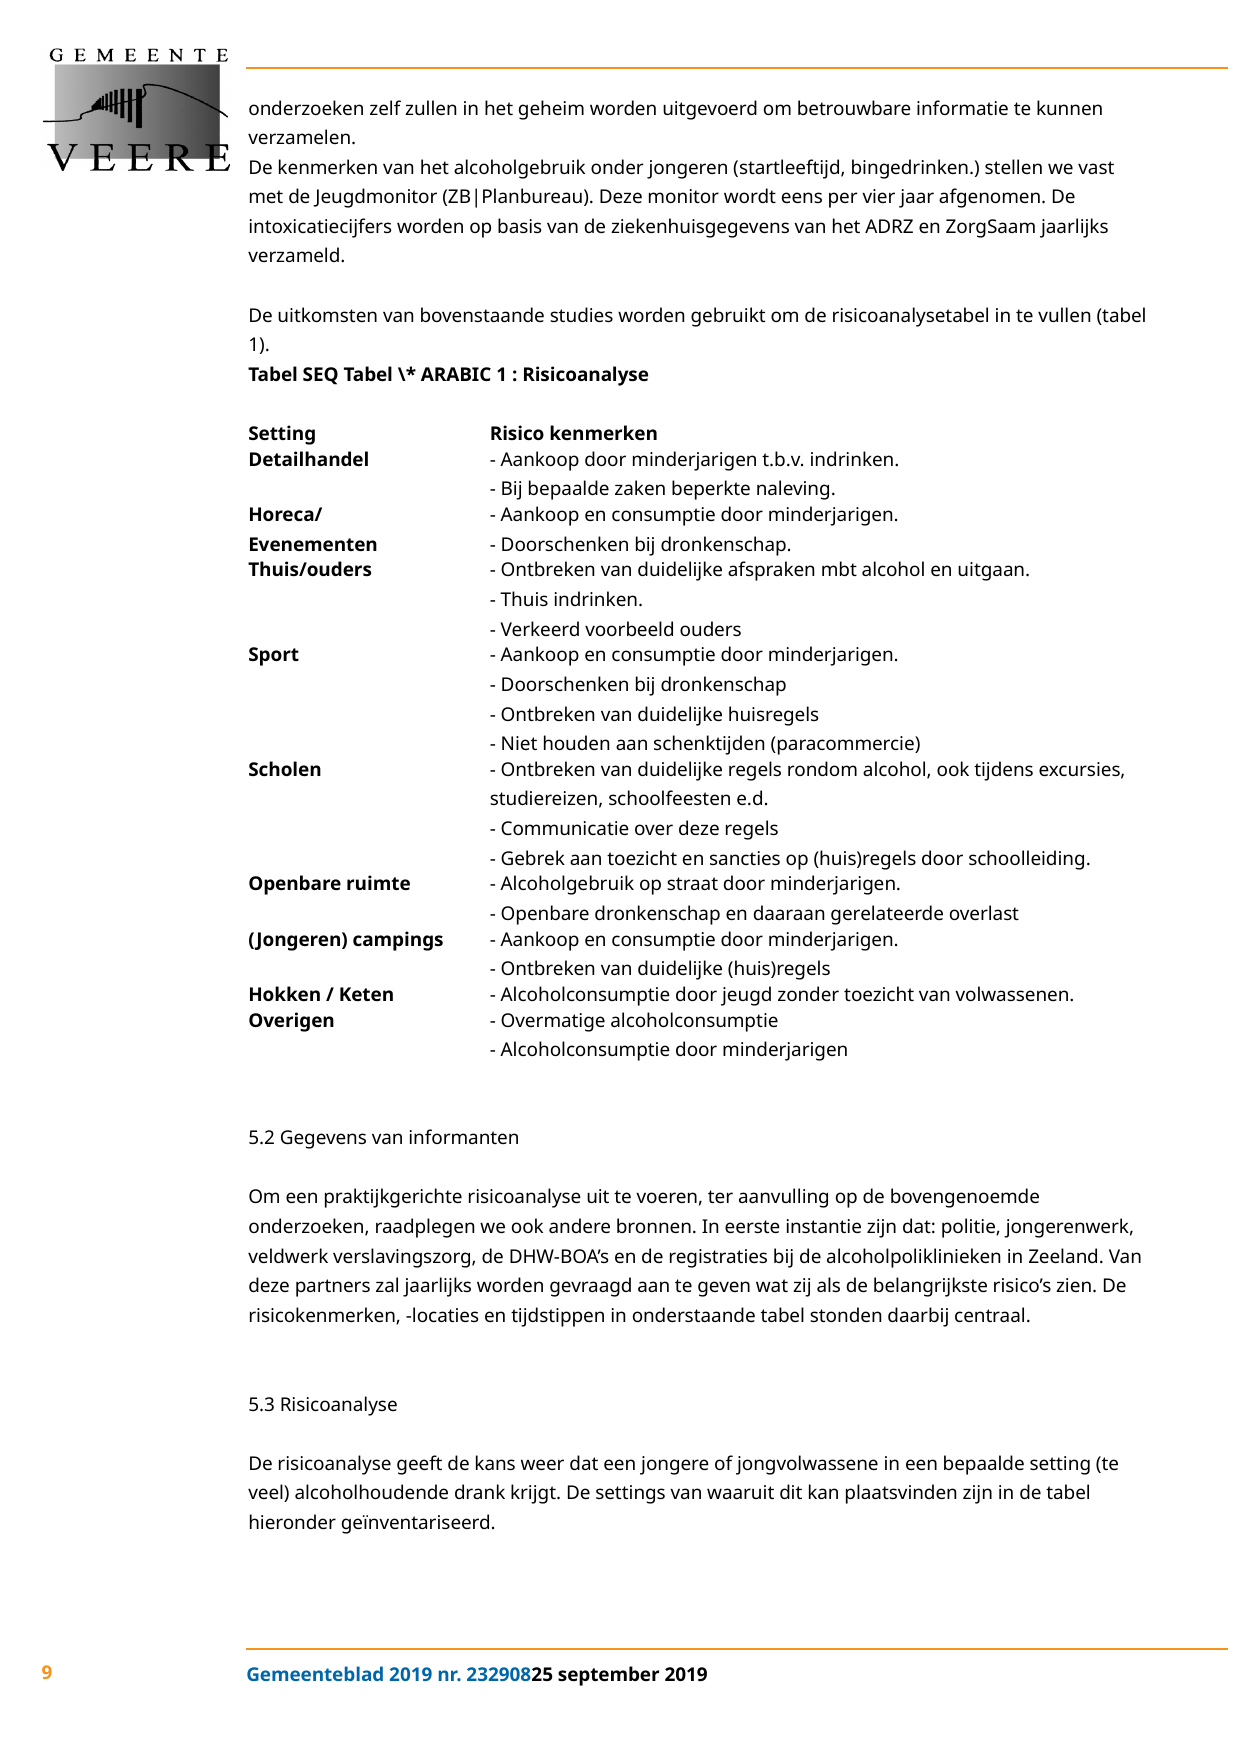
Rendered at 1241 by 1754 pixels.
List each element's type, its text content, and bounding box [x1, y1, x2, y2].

picture [41, 47, 231, 172]
text onderzoeken zelf zullen in het geheim worden uitgevoerd om betrouwbare informatie te kunnen verzamelen. [248, 95, 1152, 150]
table_cell - Alcoholconsumptie door jeugd zonder toezicht van volwassenen. [490, 981, 1152, 1007]
table_cell - Aankoop en consumptie door minderjarigen. - Ontbreken van duidelijke (huis)regels [490, 926, 1152, 981]
table_cell Hokken / Keten [248, 981, 489, 1007]
table_cell - Aankoop door minderjarigen t.b.v. indrinken. - Bij bepaalde zaken beperkte naleving. [490, 446, 1152, 501]
table_cell Horeca/ Evenementen [248, 501, 489, 557]
table_cell Scholen [248, 756, 489, 871]
table_header Setting [248, 420, 489, 446]
table_cell - Ontbreken van duidelijke afspraken mbt alcohol en uitgaan. - Thuis indrinken. - Verkeerd voorbeeld ouders [490, 557, 1152, 642]
table_cell Detailhandel [248, 446, 489, 501]
table_cell Openbare ruimte [248, 871, 489, 926]
table_cell Overigen [248, 1007, 489, 1062]
table_cell - Aankoop en consumptie door minderjarigen. - Doorschenken bij dronkenschap - Ontbreken van duidelijke huisregels - Niet houden aan schenktijden (paracommercie) [490, 642, 1152, 756]
text De kenmerken van het alcoholgebruik onder jongeren (startleeftijd, bingedrinken.) stellen we vast met de Jeugdmonitor (ZB|Planbureau). Deze monitor wordt eens per vier jaar afgenomen. De intoxicatiecijfers worden op basis van de ziekenhuisgegevens van het ADRZ en ZorgSaam jaarlijks verzameld. [248, 154, 1152, 268]
text De uitkomsten van bovenstaande studies worden gebruikt om de risicoanalysetabel in te vullen (tabel 1). [248, 302, 1152, 357]
table_cell Sport [248, 642, 489, 756]
table_cell - Overmatige alcoholconsumptie - Alcoholconsumptie door minderjarigen [490, 1007, 1152, 1062]
table_header Risico kenmerken [490, 420, 1152, 446]
text 5.3 Risicoanalyse [248, 1391, 1152, 1417]
table_cell - Ontbreken van duidelijke regels rondom alcohol, ook tijdens excursies, studiereizen, schoolfeesten e.d. - Communicatie over deze regels - Gebrek aan toezicht en sancties op (huis)regels door schoolleiding. [490, 756, 1152, 871]
table_cell (Jongeren) campings [248, 926, 489, 981]
table_cell - Alcoholgebruik op straat door minderjarigen. - Openbare dronkenschap en daaraan gerelateerde overlast [490, 871, 1152, 926]
table_cell Thuis/ouders [248, 557, 489, 642]
text Om een praktijkgerichte risicoanalyse uit te voeren, ter aanvulling op de bovengenoemde onderzoeken, raadplegen we ook andere bronnen. In eerste instantie zijn dat: politie, jongerenwerk, veldwerk verslavingszorg, de DHW-BOA’s en de registraties bij de alcoholpoliklinieken in Zeeland. Van deze partners zal jaarlijks worden gevraagd aan te geven wat zij als de belangrijkste risico’s zien. De risicokenmerken, -locaties en tijdstippen in onderstaande tabel stonden daarbij centraal. [248, 1184, 1152, 1328]
text 5.2 Gegevens van informanten [248, 1124, 1152, 1150]
text Tabel SEQ Tabel \* ARABIC 1 : Risicoanalyse [248, 361, 1152, 387]
text De risicoanalyse geeft de kans weer dat een jongere of jongvolwassene in een bepaalde setting (te veel) alcoholhoudende drank krijgt. De settings van waaruit dit kan plaatsvinden zijn in de tabel hieronder geïnventariseerd. [248, 1450, 1152, 1535]
table_cell - Aankoop en consumptie door minderjarigen. - Doorschenken bij dronkenschap. [490, 501, 1152, 557]
